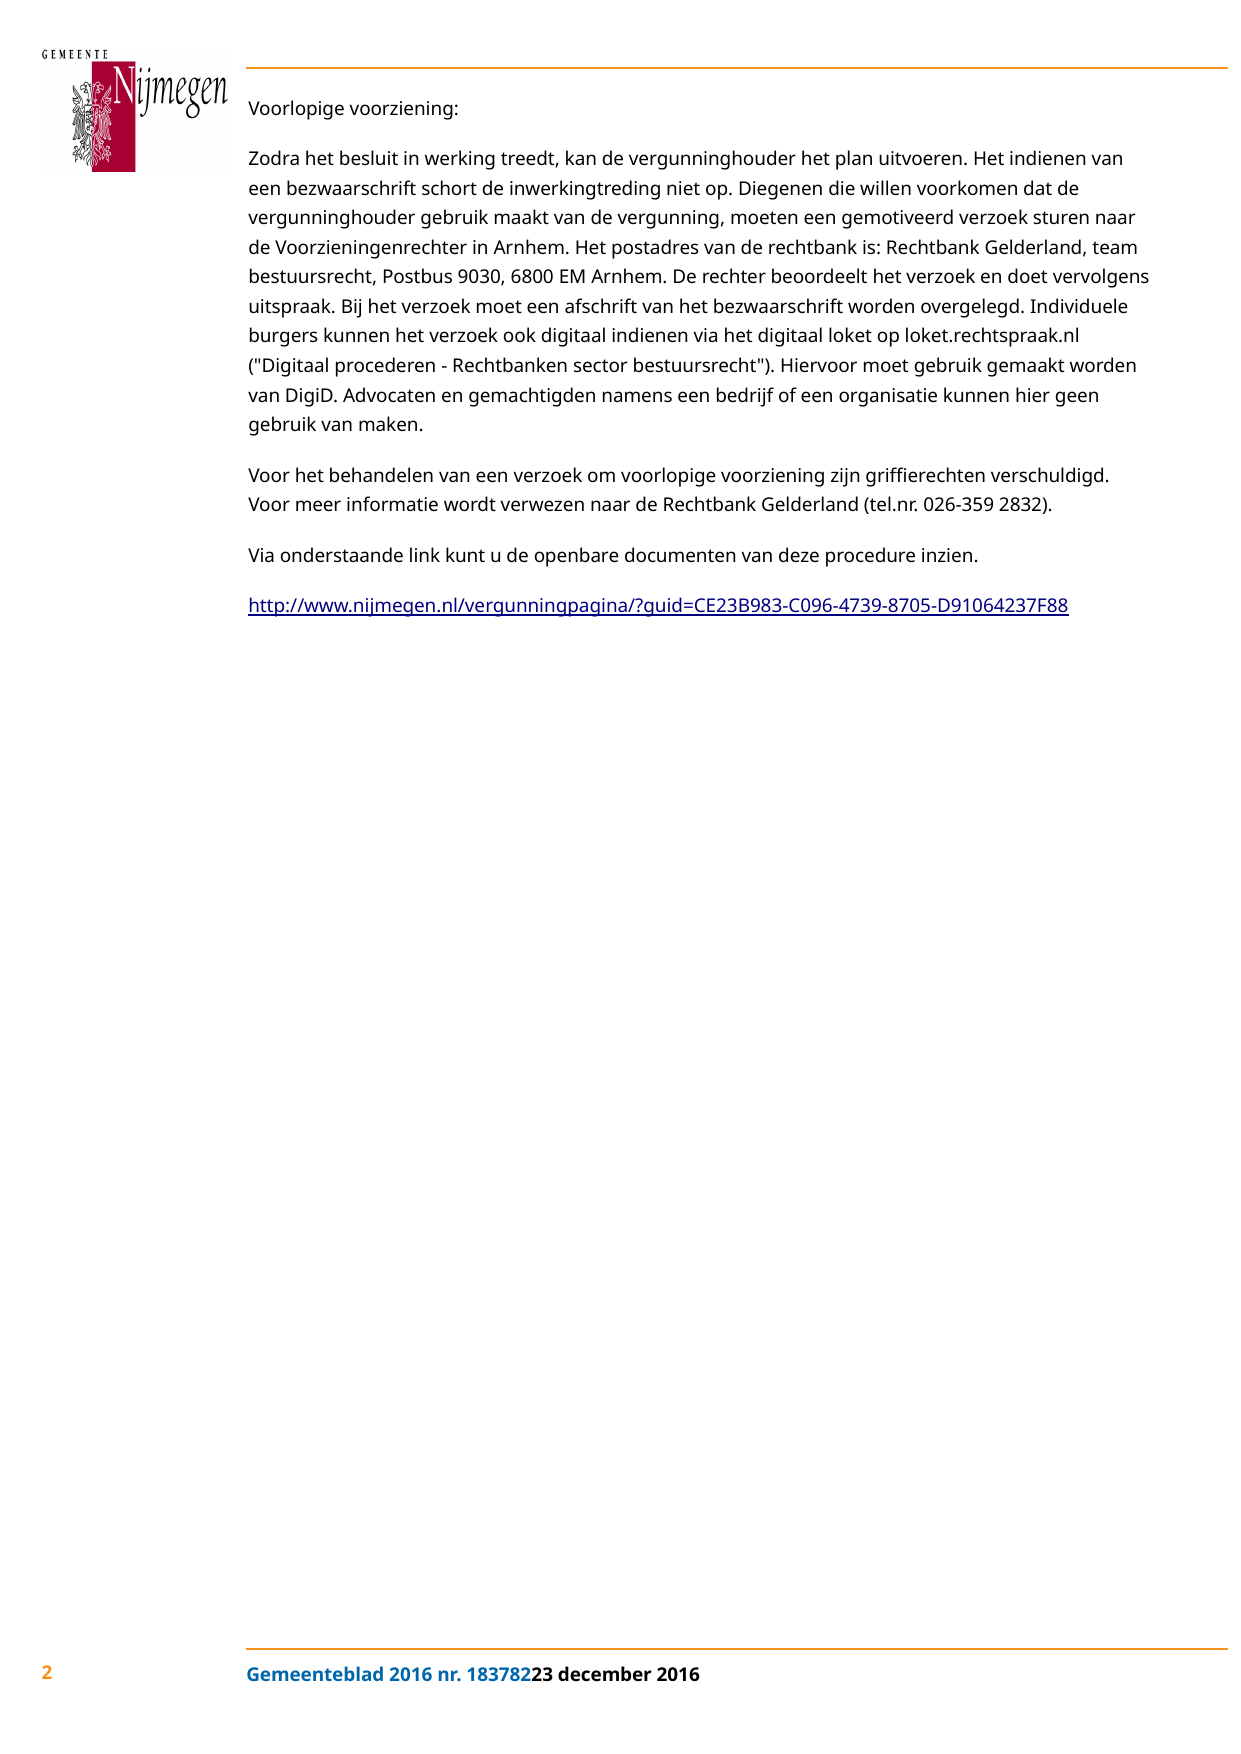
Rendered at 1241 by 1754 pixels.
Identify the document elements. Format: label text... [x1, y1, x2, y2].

text Via onderstaande link kunt u de openbare documenten van deze procedure inzien. [248, 542, 1152, 568]
text http://www.nijmegen.nl/vergunningpagina/?guid=CE23B983-C096-4739-8705-D91064237F88 [248, 592, 1152, 618]
text Voor het behandelen van een verzoek om voorlopige voorziening zijn griffierechten verschuldigd. Voor meer informatie wordt verwezen naar de Rechtbank Gelderland (tel.nr. 026-359 2832). [248, 462, 1152, 517]
text Zodra het besluit in werking treedt, kan de vergunninghouder het plan uitvoeren. Het indienen van een bezwaarschrift schort de inwerkingtreding niet op. Diegenen die willen voorkomen dat de vergunninghouder gebruik maakt van de vergunning, moeten een gemotiveerd verzoek sturen naar de Voorzieningenrechter in Arnhem. Het postadres van de rechtbank is: Rechtbank Gelderland, team bestuursrecht, Postbus 9030, 6800 EM Arnhem. De rechter beoordeelt het verzoek en doet vervolgens uitspraak. Bij het verzoek moet een afschrift van het bezwaarschrift worden overgelegd. Individuele burgers kunnen het verzoek ook digitaal indienen via het digitaal loket op loket.rechtspraak.nl ("Digitaal procederen - Rechtbanken sector bestuursrecht"). Hiervoor moet gebruik gemaakt worden van DigiD. Advocaten en gemachtigden namens een bedrijf of een organisatie kunnen hier geen gebruik van maken. [248, 145, 1152, 437]
picture [41, 47, 231, 172]
text Voorlopige voorziening: [248, 95, 1152, 121]
